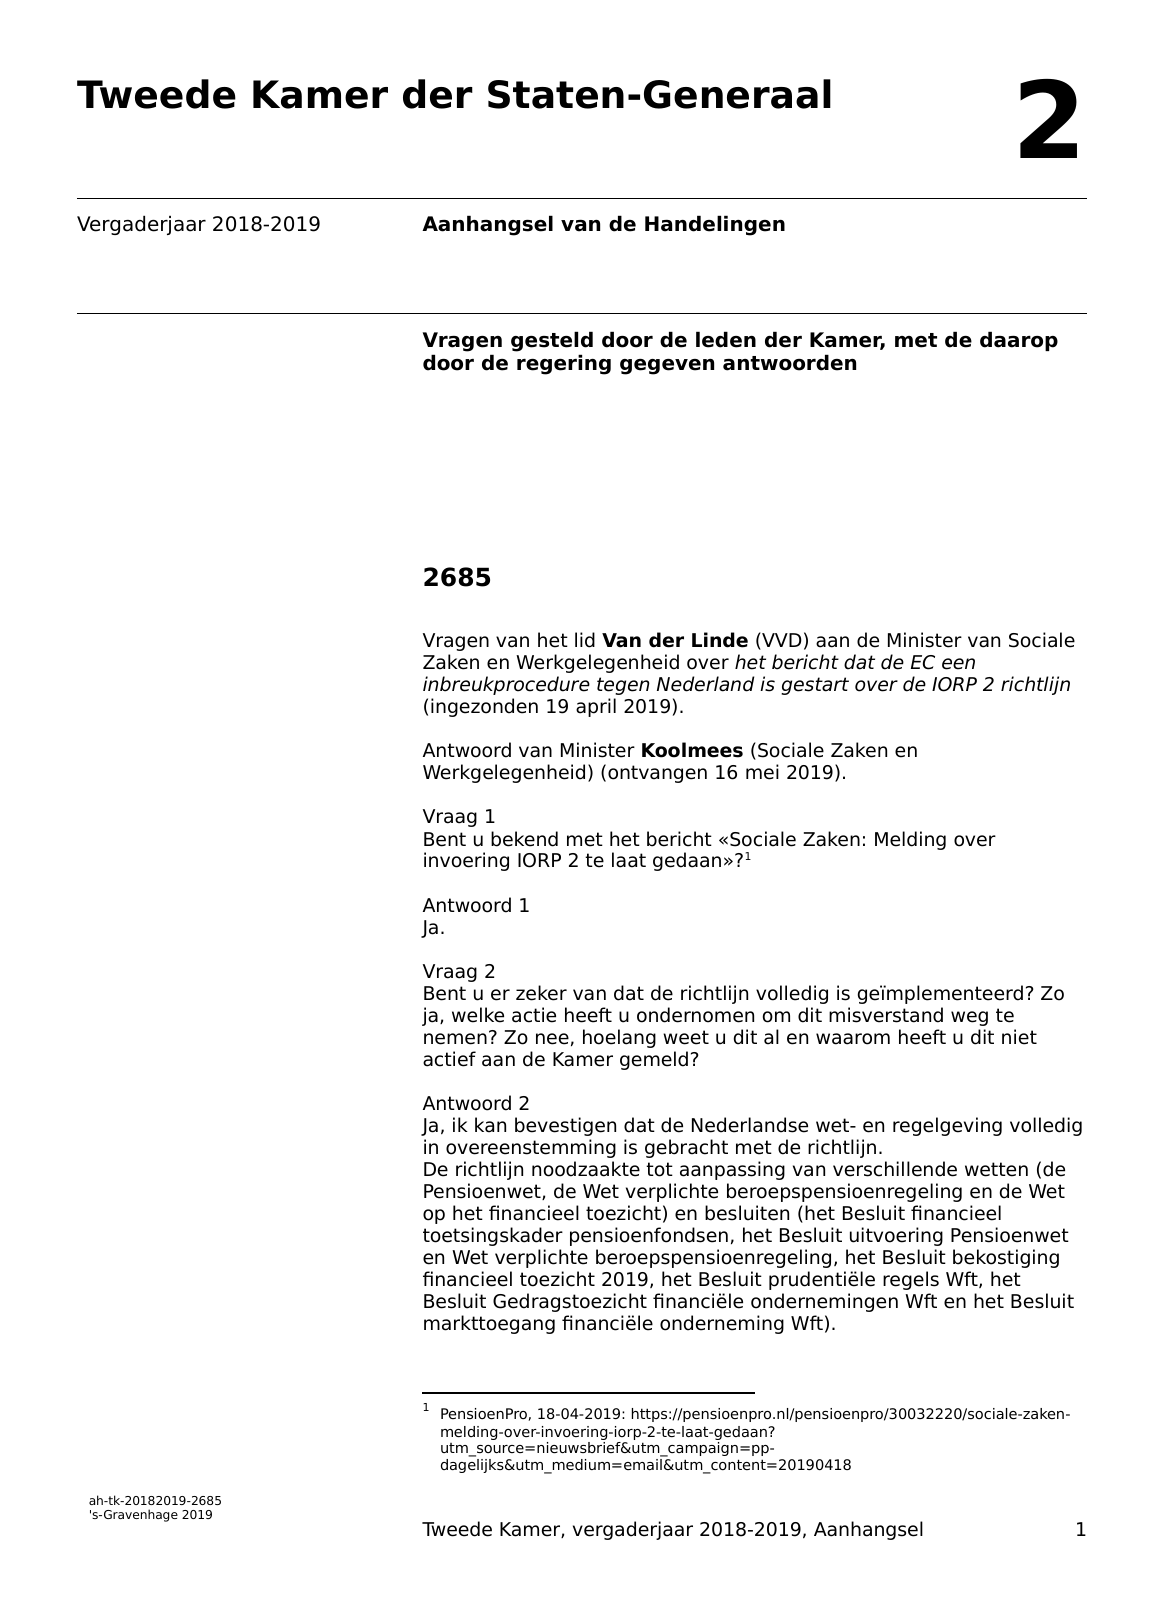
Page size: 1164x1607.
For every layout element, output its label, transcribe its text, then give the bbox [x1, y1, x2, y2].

text ah-tk-20182019-2685 [88, 1494, 323, 1508]
text PensioenPro, 18-04-2019: https://pensioenpro.nl/pensioenpro/30032220/sociale-zaken-melding-over-invoering-iorp-2-te-laat-gedaan?utm_source=nieuwsbrief&utm_campaign=pp-dagelijks&utm_medium=email&utm_content=20190418 [422, 1402, 1087, 1474]
text Bent u er zeker van dat de richtlijn volledig is geïmplementeerd? Zo ja, welke actie heeft u ondernomen om dit misverstand weg te nemen? Zo nee, hoelang weet u dit al en waarom heeft u dit niet actief aan de Kamer gemeld? [422, 983, 1087, 1071]
text Vraag 1 [422, 806, 1087, 828]
text Ja, ik kan bevestigen dat de Nederlandse wet- en regelgeving volledig in overeenstemming is gebracht met de richtlijn. [422, 1115, 1087, 1159]
text Bent u bekend met het bericht «Sociale Zaken: Melding over invoering IORP 2 te laat gedaan»? [422, 828, 1087, 872]
table_cell [77, 314, 422, 375]
text Antwoord van Minister Koolmees (Sociale Zaken en Werkgelegenheid) (ontvangen 16 mei 2019). [422, 740, 1087, 784]
text 2685 [422, 563, 1087, 592]
text 's-Gravenhage 2019 [88, 1508, 323, 1522]
table_header Tweede Kamer der Staten-Generaal [77, 59, 886, 198]
table_cell Vragen gesteld door de leden der Kamer, met de daarop door de regering gegeven antwoorden [422, 314, 1087, 375]
table_cell Vergaderjaar 2018-2019 [77, 199, 422, 313]
text Antwoord 1 [422, 894, 1087, 917]
table_header 2 [886, 59, 1087, 198]
table_cell Aanhangsel van de Handelingen [422, 199, 1087, 313]
text Antwoord 2 [422, 1093, 1087, 1115]
text Ja. [422, 917, 1087, 938]
text Vragen van het lid Van der Linde (VVD) aan de Minister van Sociale Zaken en Werkgelegenheid over het bericht dat de EC een inbreukprocedure tegen Nederland is gestart over de IORP 2 richtlijn (ingezonden 19 april 2019). [422, 630, 1087, 718]
text Vraag 2 [422, 961, 1087, 983]
text De richtlijn noodzaakte tot aanpassing van verschillende wetten (de Pensioenwet, de Wet verplichte beroepspensioenregeling en de Wet op het financieel toezicht) en besluiten (het Besluit financieel toetsingskader pensioenfondsen, het Besluit uitvoering Pensioenwet en Wet verplichte beroepspensioenregeling, het Besluit bekostiging financieel toezicht 2019, het Besluit prudentiële regels Wft, het Besluit Gedragstoezicht financiële ondernemingen Wft en het Besluit markttoegang financiële onderneming Wft). [422, 1159, 1087, 1334]
